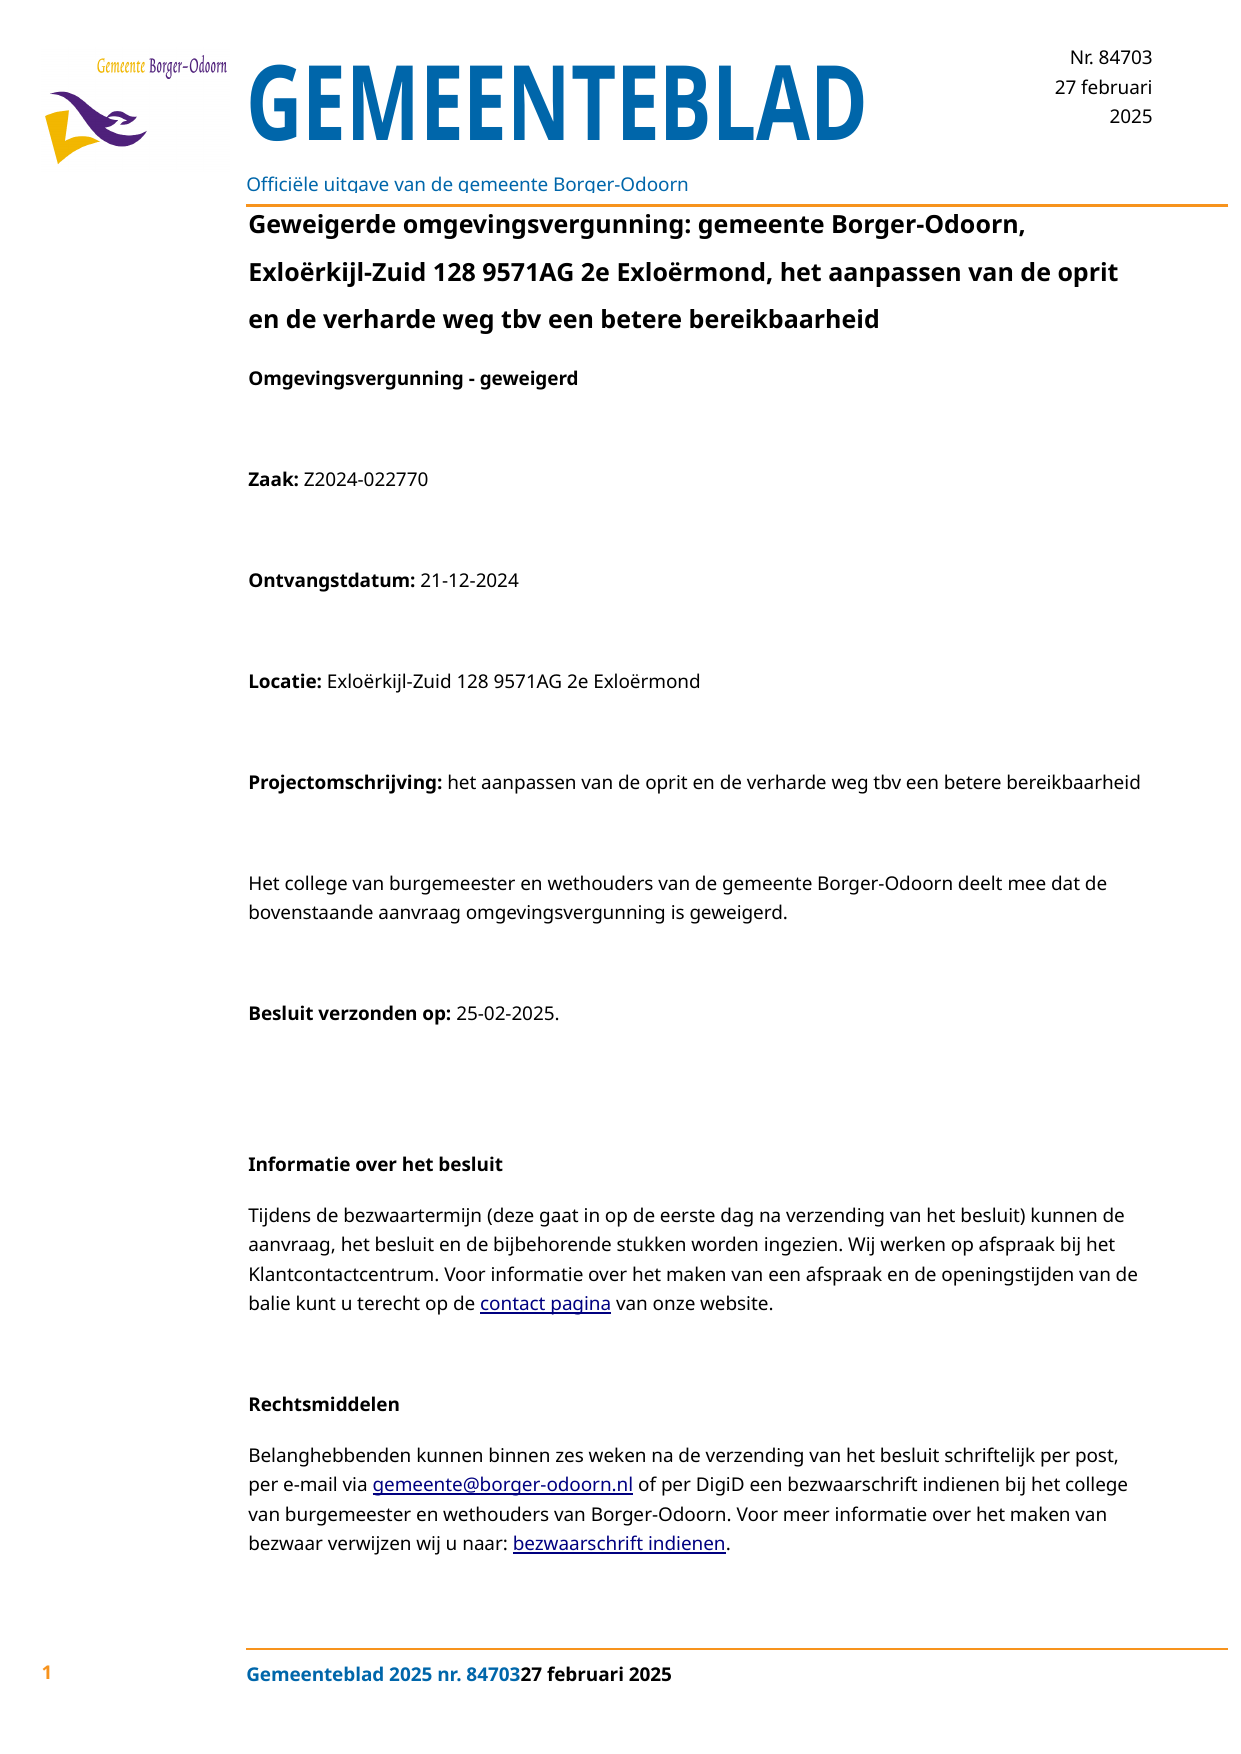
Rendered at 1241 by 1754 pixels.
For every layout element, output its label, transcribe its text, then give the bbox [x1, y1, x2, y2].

text Locatie: Exloërkijl-Zuid 128 9571AG 2e Exloërmond [248, 668, 1152, 694]
text Projectomschrijving: het aanpassen van de oprit en de verharde weg tbv een betere bereikbaarheid [248, 769, 1152, 794]
text Zaak: Z2024-022770 [248, 466, 1152, 492]
text Belanghebbenden kunnen binnen zes weken na de verzending van het besluit schriftelijk per post, per e-mail via gemeente@borger-odoorn.nl of per DigiD een bezwaarschrift indienen bij het college van burgemeester en wethouders van Borger-Odoorn. Voor meer informatie over het maken van bezwaar verwijzen wij u naar: bezwaarschrift indienen. [248, 1442, 1152, 1556]
text Omgevingsvergunning - geweigerd [248, 366, 1152, 391]
text Rechtsmiddelen [248, 1391, 1152, 1417]
text Geweigerde omgevingsvergunning: gemeente Borger-Odoorn, Exloërkijl-Zuid 128 9571AG 2e Exloërmond, het aanpassen van de oprit en de verharde weg tbv een betere bereikbaarheid [248, 207, 1152, 336]
text Het college van burgemeester en wethouders van de gemeente Borger-Odoorn deelt mee dat de bovenstaande aanvraag omgevingsvergunning is geweigerd. [248, 870, 1152, 925]
text Ontvangstdatum: 21-12-2024 [248, 567, 1152, 593]
text Informatie over het besluit [248, 1151, 1152, 1177]
text Tijdens de bezwaartermijn (deze gaat in op de eerste dag na verzending van het besluit) kunnen de aanvraag, het besluit en de bijbehorende stukken worden ingezien. Wij werken op afspraak bij het Klantcontactcentrum. Voor informatie over het maken van een afspraak en de openingstijden van de balie kunt u terecht op de contact pagina van onze website. [248, 1202, 1152, 1316]
picture [41, 47, 231, 172]
text Besluit verzonden op: 25-02-2025. [248, 1000, 1152, 1026]
